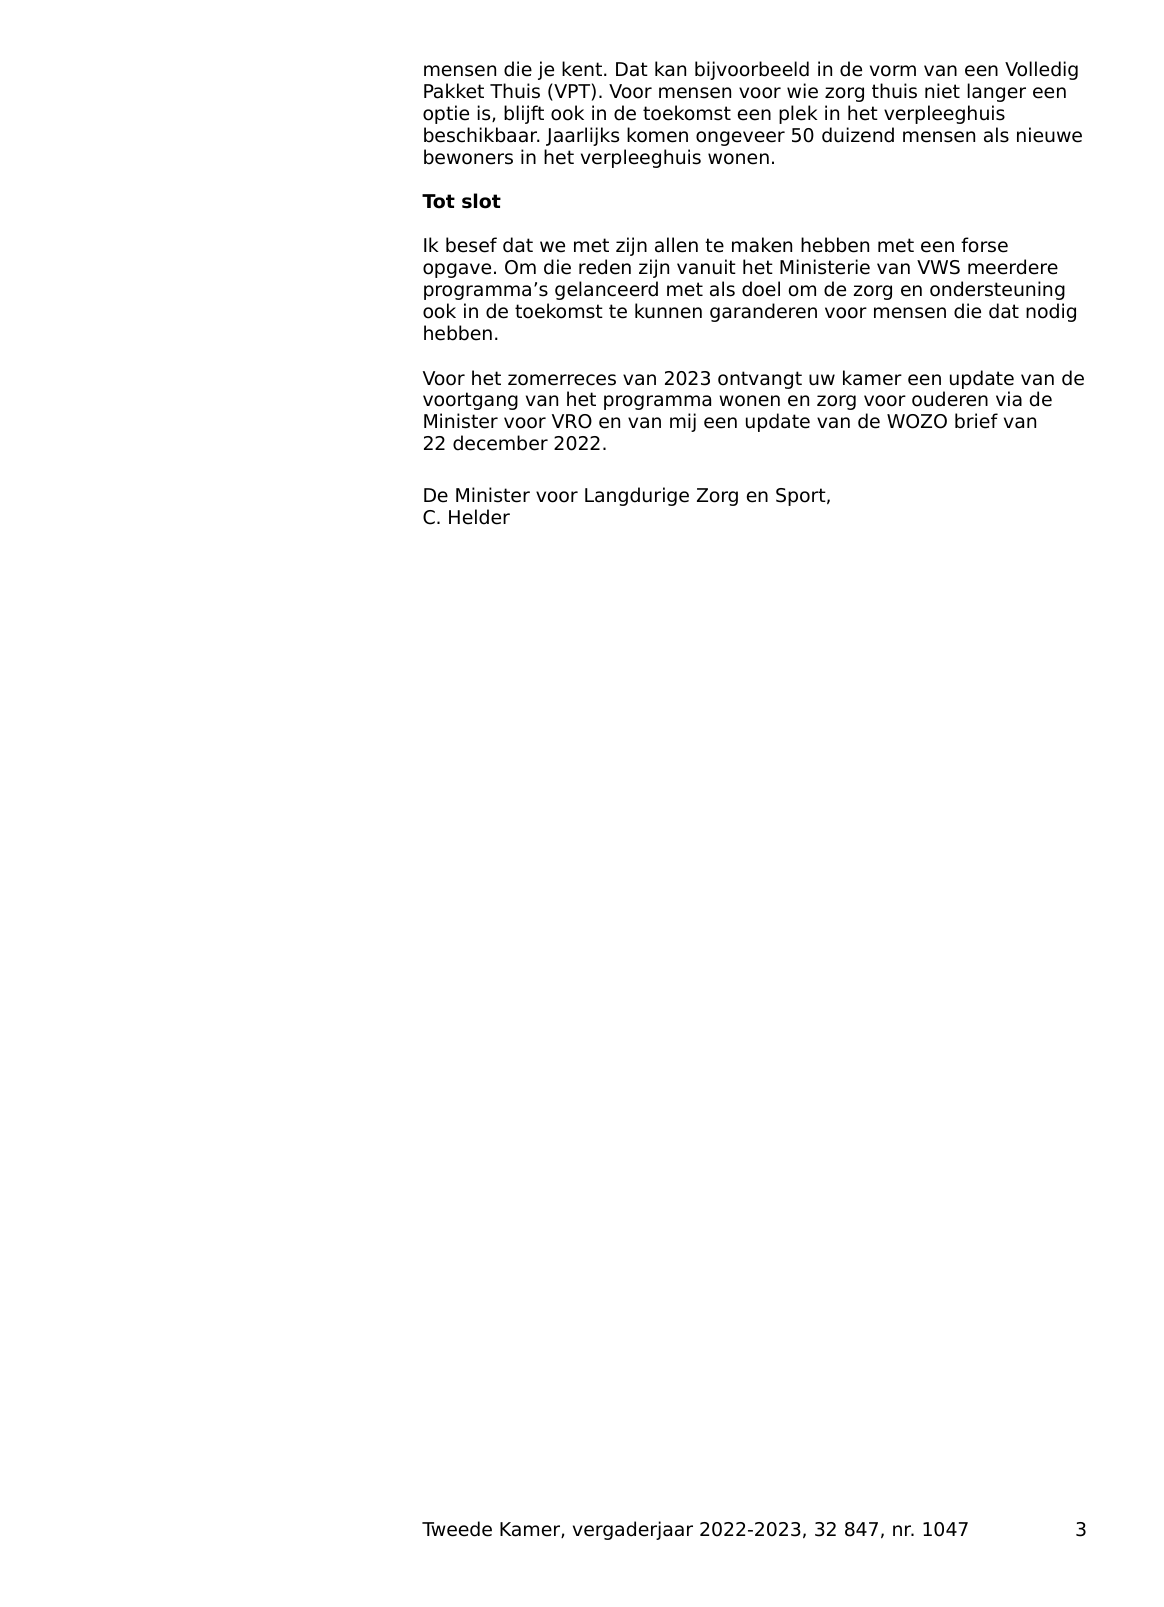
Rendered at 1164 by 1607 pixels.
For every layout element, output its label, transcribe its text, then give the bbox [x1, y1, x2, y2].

text Voor het zomerreces van 2023 ontvangt uw kamer een update van de voortgang van het programma wonen en zorg voor ouderen via de Minister voor VRO en van mij een update van de WOZO brief van 22 december 2022. [422, 367, 1087, 455]
text Ik besef dat we met zijn allen te maken hebben met een forse opgave. Om die reden zijn vanuit het Ministerie van VWS meerdere programma’s gelanceerd met als doel om de zorg en ondersteuning ook in de toekomst te kunnen garanderen voor mensen die dat nodig hebben. [422, 235, 1087, 345]
text De Minister voor Langdurige Zorg en Sport, C. Helder [422, 485, 1087, 529]
subtitle Tot slot [422, 191, 1087, 213]
text mensen die je kent. Dat kan bijvoorbeeld in de vorm van een Volledig Pakket Thuis (VPT). Voor mensen voor wie zorg thuis niet langer een optie is, blijft ook in de toekomst een plek in het verpleeghuis beschikbaar. Jaarlijks komen ongeveer 50 duizend mensen als nieuwe bewoners in het verpleeghuis wonen. [422, 59, 1087, 169]
